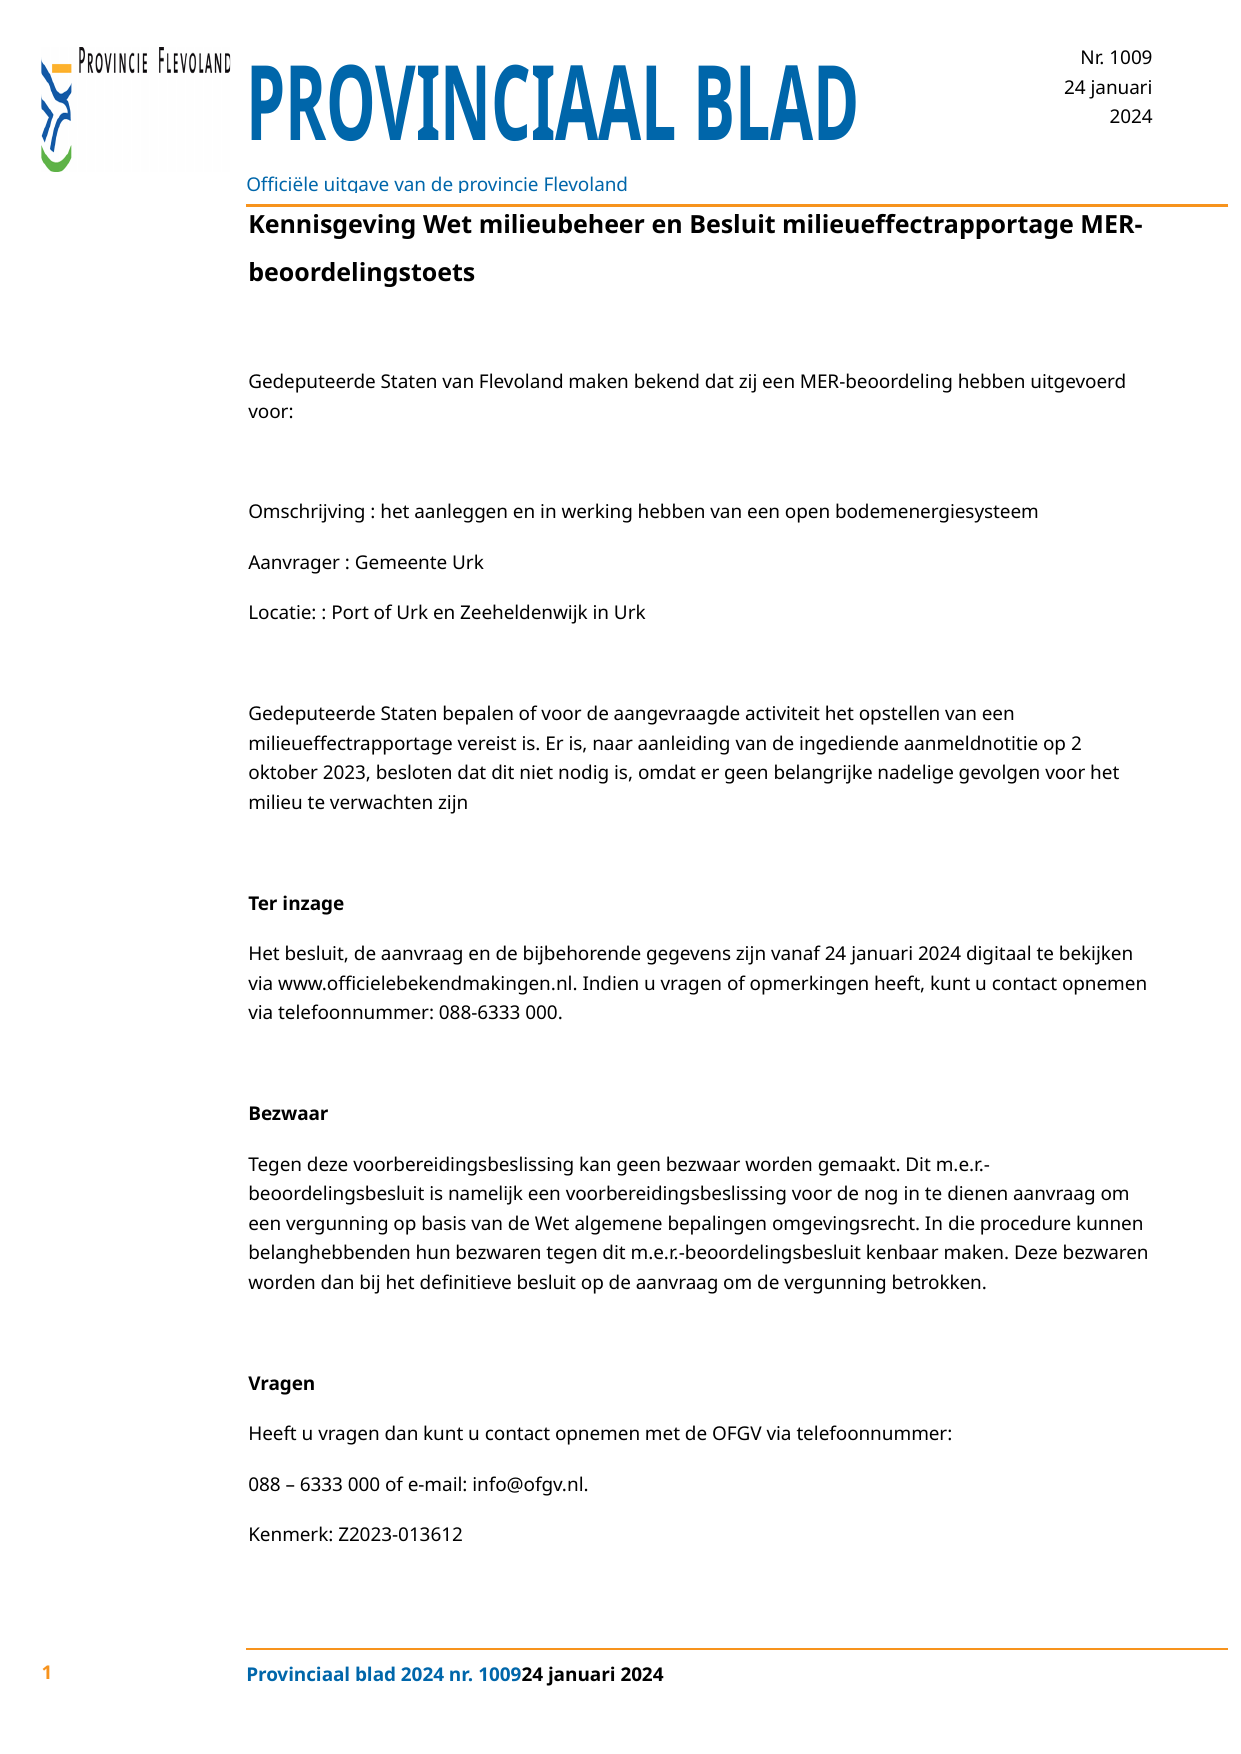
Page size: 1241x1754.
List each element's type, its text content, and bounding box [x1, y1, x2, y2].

picture [41, 47, 231, 172]
text Aanvrager : Gemeente Urk [248, 549, 1152, 575]
text 088 – 6333 000 of e-mail: info@ofgv.nl. [248, 1471, 1152, 1497]
text Kenmerk: Z2023-013612 [248, 1521, 1152, 1547]
text Gedeputeerde Staten bepalen of voor de aangevraagde activiteit het opstellen van een milieueffectrapportage vereist is. Er is, naar aanleiding van de ingediende aanmeldnotitie op 2 oktober 2023, besloten dat dit niet nodig is, omdat er geen belangrijke nadelige gevolgen voor het milieu te verwachten zijn [248, 700, 1152, 815]
text Locatie: : Port of Urk en Zeeheldenwijk in Urk [248, 599, 1152, 625]
text Omschrijving : het aanleggen en in werking hebben van een open bodemenergiesysteem [248, 499, 1152, 524]
text Heeft u vragen dan kunt u contact opnemen met de OFGV via telefoonnummer: [248, 1420, 1152, 1446]
text Bezwaar [248, 1100, 1152, 1126]
text Tegen deze voorbereidingsbeslissing kan geen bezwaar worden gemaakt. Dit m.e.r.-beoordelingsbesluit is namelijk een voorbereidingsbeslissing voor de nog in te dienen aanvraag om een vergunning op basis van de Wet algemene bepalingen omgevingsrecht. In die procedure kunnen belanghebbenden hun bezwaren tegen dit m.e.r.-beoordelingsbesluit kenbaar maken. Deze bezwaren worden dan bij het definitieve besluit op de aanvraag om de vergunning betrokken. [248, 1151, 1152, 1295]
text Kennisgeving Wet milieubeheer en Besluit milieueffectrapportage MER-beoordelingstoets [248, 207, 1152, 288]
text Het besluit, de aanvraag en de bijbehorende gegevens zijn vanaf 24 januari 2024 digitaal te bekijken via www.officielebekendmakingen.nl. Indien u vragen of opmerkingen heeft, kunt u contact opnemen via telefoonnummer: 088-6333 000. [248, 940, 1152, 1025]
text Gedeputeerde Staten van Flevoland maken bekend dat zij een MER-beoordeling hebben uitgevoerd voor: [248, 368, 1152, 424]
text Vragen [248, 1370, 1152, 1396]
text Ter inzage [248, 890, 1152, 916]
